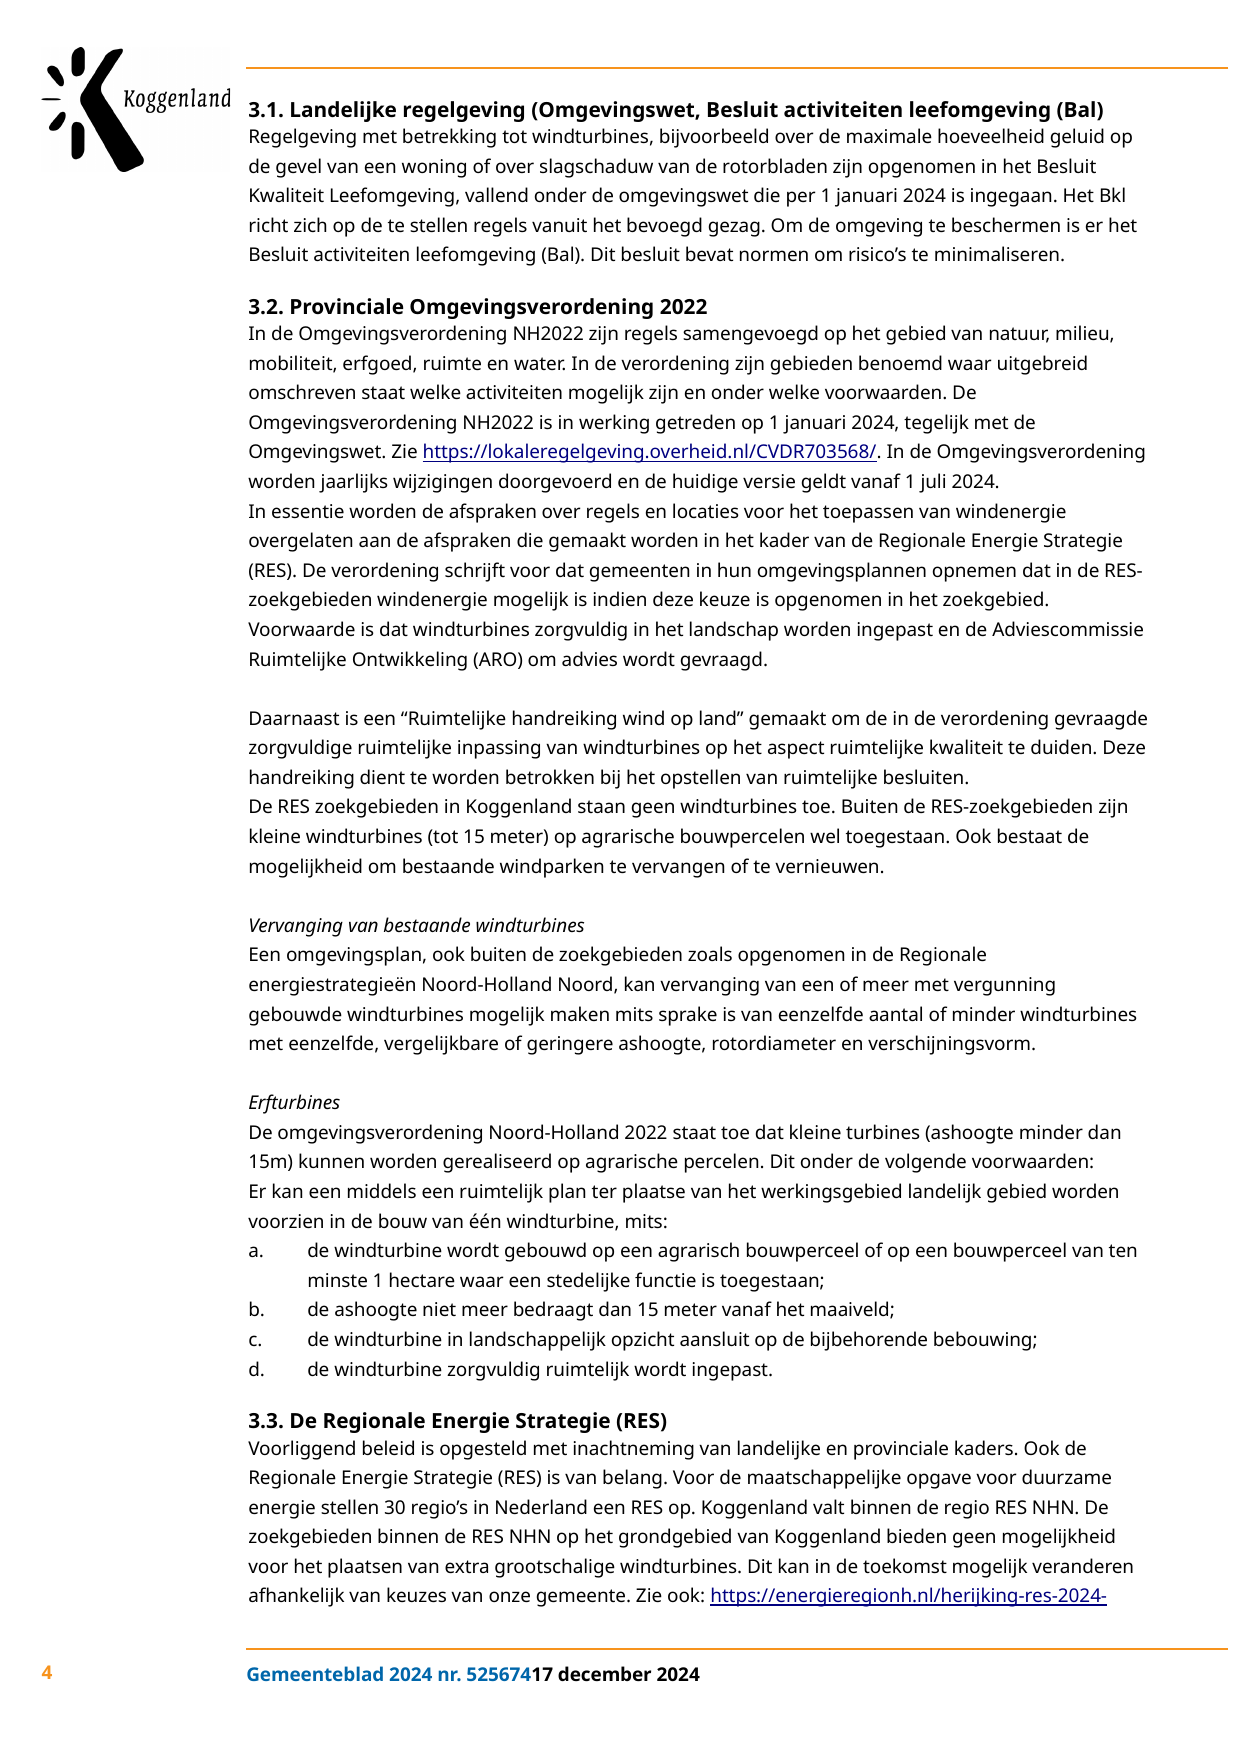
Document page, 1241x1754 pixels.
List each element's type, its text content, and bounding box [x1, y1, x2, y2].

list de ashoogte niet meer bedraagt dan 15 meter vanaf het maaiveld; [248, 1297, 1152, 1322]
list de windturbine zorgvuldig ruimtelijk wordt ingepast. [248, 1356, 1152, 1382]
text Daarnaast is een “Ruimtelijke handreiking wind op land” gemaakt om de in de verordening gevraagde zorgvuldige ruimtelijke inpassing van windturbines op het aspect ruimtelijke kwaliteit te duiden. Deze handreiking dient te worden betrokken bij het opstellen van ruimtelijke besluiten. [248, 705, 1152, 790]
text In essentie worden de afspraken over regels en locaties voor het toepassen van windenergie overgelaten aan de afspraken die gemaakt worden in het kader van de Regionale Energie Strategie (RES). De verordening schrijft voor dat gemeenten in hun omgevingsplannen opnemen dat in de RES-zoekgebieden windenergie mogelijk is indien deze keuze is opgenomen in het zoekgebied. Voorwaarde is dat windturbines zorgvuldig in het landschap worden ingepast en de Adviescommissie Ruimtelijke Ontwikkeling (ARO) om advies wordt gevraagd. [248, 498, 1152, 672]
text Erfturbines [248, 1089, 1152, 1115]
text Regelgeving met betrekking tot windturbines, bijvoorbeeld over de maximale hoeveelheid geluid op de gevel van een woning of over slagschaduw van de rotorbladen zijn opgenomen in het Besluit Kwaliteit Leefomgeving, vallend onder de omgevingswet die per 1 januari 2024 is ingegaan. Het Bkl richt zich op de te stellen regels vanuit het bevoegd gezag. Om de omgeving te beschermen is er het Besluit activiteiten leefomgeving (Bal). Dit besluit bevat normen om risico’s te minimaliseren. [248, 123, 1152, 267]
text De RES zoekgebieden in Koggenland staan geen windturbines toe. Buiten de RES-zoekgebieden zijn kleine windturbines (tot 15 meter) op agrarische bouwpercelen wel toegestaan. Ook bestaat de mogelijkheid om bestaande windparken te vervangen of te vernieuwen. [248, 794, 1152, 879]
list de windturbine in landschappelijk opzicht aansluit op de bijbehorende bebouwing; [248, 1326, 1152, 1352]
text De omgevingsverordening Noord-Holland 2022 staat toe dat kleine turbines (ashoogte minder dan 15m) kunnen worden gerealiseerd op agrarische percelen. Dit onder de volgende voorwaarden: [248, 1119, 1152, 1174]
text Er kan een middels een ruimtelijk plan ter plaatse van het werkingsgebied landelijk gebied worden voorzien in de bouw van één windturbine, mits: [248, 1178, 1152, 1234]
text In de Omgevingsverordening NH2022 zijn regels samengevoegd op het gebied van natuur, milieu, mobiliteit, erfgoed, ruimte en water. In de verordening zijn gebieden benoemd waar uitgebreid omschreven staat welke activiteiten mogelijk zijn en onder welke voorwaarden. De Omgevingsverordening NH2022 is in werking getreden op 1 januari 2024, tegelijk met de Omgevingswet. Zie https://lokaleregelgeving.overheid.nl/CVDR703568/. In de Omgevingsverordening worden jaarlijks wijzigingen doorgevoerd en de huidige versie geldt vanaf 1 juli 2024. [248, 320, 1152, 494]
text 3.3. De Regionale Energie Strategie (RES) [248, 1406, 1152, 1435]
text 3.2. Provinciale Omgevingsverordening 2022 [248, 292, 1152, 320]
text Een omgevingsplan, ook buiten de zoekgebieden zoals opgenomen in de Regionale energiestrategieën Noord-Holland Noord, kan vervanging van een of meer met vergunning gebouwde windturbines mogelijk maken mits sprake is van eenzelfde aantal of minder windturbines met eenzelfde, vergelijkbare of geringere ashoogte, rotordiameter en verschijningsvorm. [248, 942, 1152, 1056]
picture [41, 47, 231, 172]
text Vervanging van bestaande windturbines [248, 912, 1152, 938]
text Voorliggend beleid is opgesteld met inachtneming van landelijke en provinciale kaders. Ook de Regionale Energie Strategie (RES) is van belang. Voor de maatschappelijke opgave voor duurzame energie stellen 30 regio’s in Nederland een RES op. Koggenland valt binnen de regio RES NHN. De zoekgebieden binnen de RES NHN op het grondgebied van Koggenland bieden geen mogelijkheid voor het plaatsen van extra grootschalige windturbines. Dit kan in de toekomst mogelijk veranderen afhankelijk van keuzes van onze gemeente. Zie ook: https://energieregionh.nl/herijking-res-2024- [248, 1435, 1152, 1608]
text 3.1. Landelijke regelgeving (Omgevingswet, Besluit activiteiten leefomgeving (Bal) [248, 95, 1152, 123]
list de windturbine wordt gebouwd op een agrarisch bouwperceel of op een bouwperceel van ten minste 1 hectare waar een stedelijke functie is toegestaan; [248, 1237, 1152, 1293]
